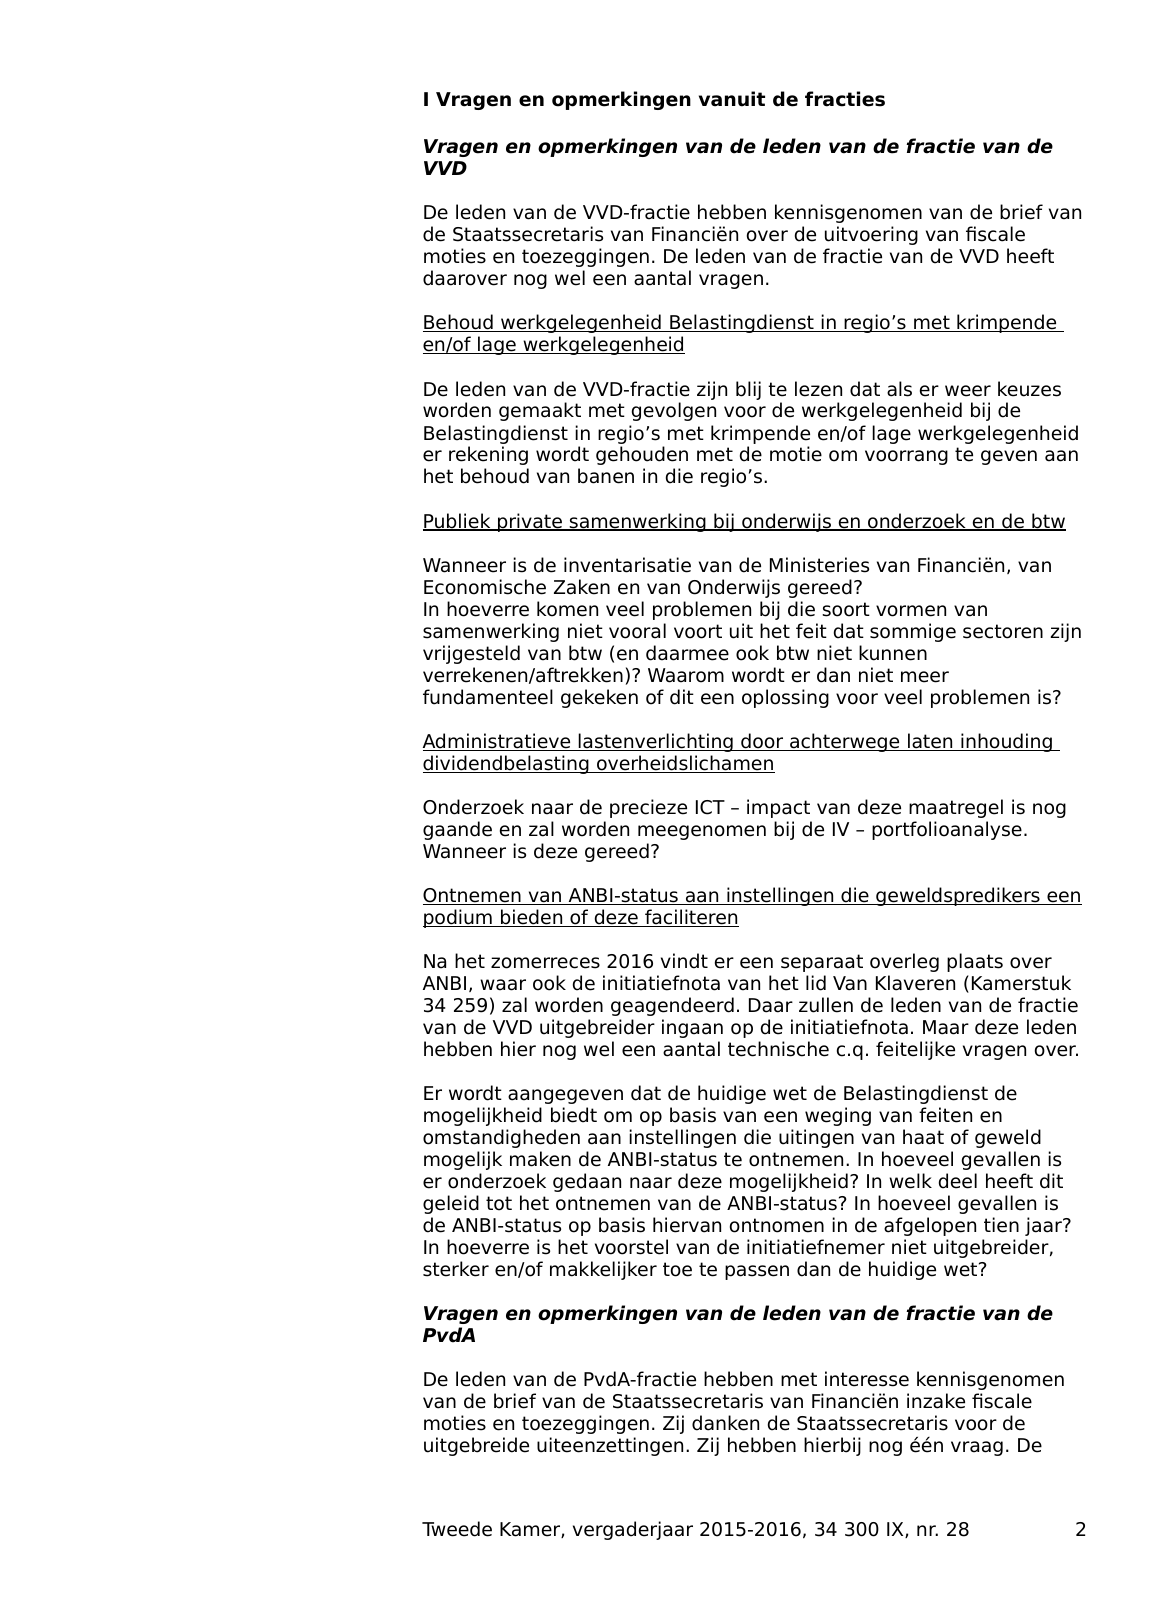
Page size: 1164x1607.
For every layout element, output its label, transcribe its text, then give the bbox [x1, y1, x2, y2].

text Wanneer is de inventarisatie van de Ministeries van Financiën, van Economische Zaken en van Onderwijs gereed? [422, 555, 1087, 599]
text In hoeverre komen veel problemen bij die soort vormen van samenwerking niet vooral voort uit het feit dat sommige sectoren zijn vrijgesteld van btw (en daarmee ook btw niet kunnen verrekenen/aftrekken)? Waarom wordt er dan niet meer fundamenteel gekeken of dit een oplossing voor veel problemen is? [422, 599, 1087, 708]
text De leden van de VVD-fractie zijn blij te lezen dat als er weer keuzes worden gemaakt met gevolgen voor de werkgelegenheid bij de Belastingdienst in regio’s met krimpende en/of lage werkgelegenheid er rekening wordt gehouden met de motie om voorrang te geven aan het behoud van banen in die regio’s. [422, 378, 1087, 488]
subtitle Ontnemen van ANBI-status aan instellingen die geweldspredikers een podium bieden of deze faciliteren [422, 885, 1087, 929]
subtitle Administratieve lastenverlichting door achterwege laten inhouding dividendbelasting overheidslichamen [422, 731, 1087, 775]
subtitle Vragen en opmerkingen van de leden van de fractie van de VVD [422, 136, 1087, 180]
text De leden van de VVD-fractie hebben kennisgenomen van de brief van de Staatssecretaris van Financiën over de uitvoering van fiscale moties en toezeggingen. De leden van de fractie van de VVD heeft daarover nog wel een aantal vragen. [422, 202, 1087, 290]
text In hoeverre is het voorstel van de initiatiefnemer niet uitgebreider, sterker en/of makkelijker toe te passen dan de huidige wet? [422, 1237, 1087, 1281]
subtitle Vragen en opmerkingen van de leden van de fractie van de PvdA [422, 1303, 1087, 1347]
text De leden van de PvdA-fractie hebben met interesse kennisgenomen van de brief van de Staatssecretaris van Financiën inzake fiscale moties en toezeggingen. Zij danken de Staatssecretaris voor de uitgebreide uiteenzettingen. Zij hebben hierbij nog één vraag. De [422, 1369, 1087, 1457]
text Onderzoek naar de precieze ICT – impact van deze maatregel is nog gaande en zal worden meegenomen bij de IV – portfolioanalyse. Wanneer is deze gereed? [422, 797, 1087, 863]
subtitle Behoud werkgelegenheid Belastingdienst in regio’s met krimpende en/of lage werkgelegenheid [422, 312, 1087, 356]
text Na het zomerreces 2016 vindt er een separaat overleg plaats over ANBI, waar ook de initiatiefnota van het lid Van Klaveren (Kamerstuk 34 259) zal worden geagendeerd. Daar zullen de leden van de fractie van de VVD uitgebreider ingaan op de initiatiefnota. Maar deze leden hebben hier nog wel een aantal technische c.q. feitelijke vragen over. [422, 951, 1087, 1061]
subtitle Publiek private samenwerking bij onderwijs en onderzoek en de btw [422, 511, 1087, 532]
text Er wordt aangegeven dat de huidige wet de Belastingdienst de mogelijkheid biedt om op basis van een weging van feiten en omstandigheden aan instellingen die uitingen van haat of geweld mogelijk maken de ANBI-status te ontnemen. In hoeveel gevallen is er onderzoek gedaan naar deze mogelijkheid? In welk deel heeft dit geleid tot het ontnemen van de ANBI-status? In hoeveel gevallen is de ANBI-status op basis hiervan ontnomen in de afgelopen tien jaar? [422, 1083, 1087, 1237]
subtitle I Vragen en opmerkingen vanuit de fracties [422, 89, 1087, 111]
